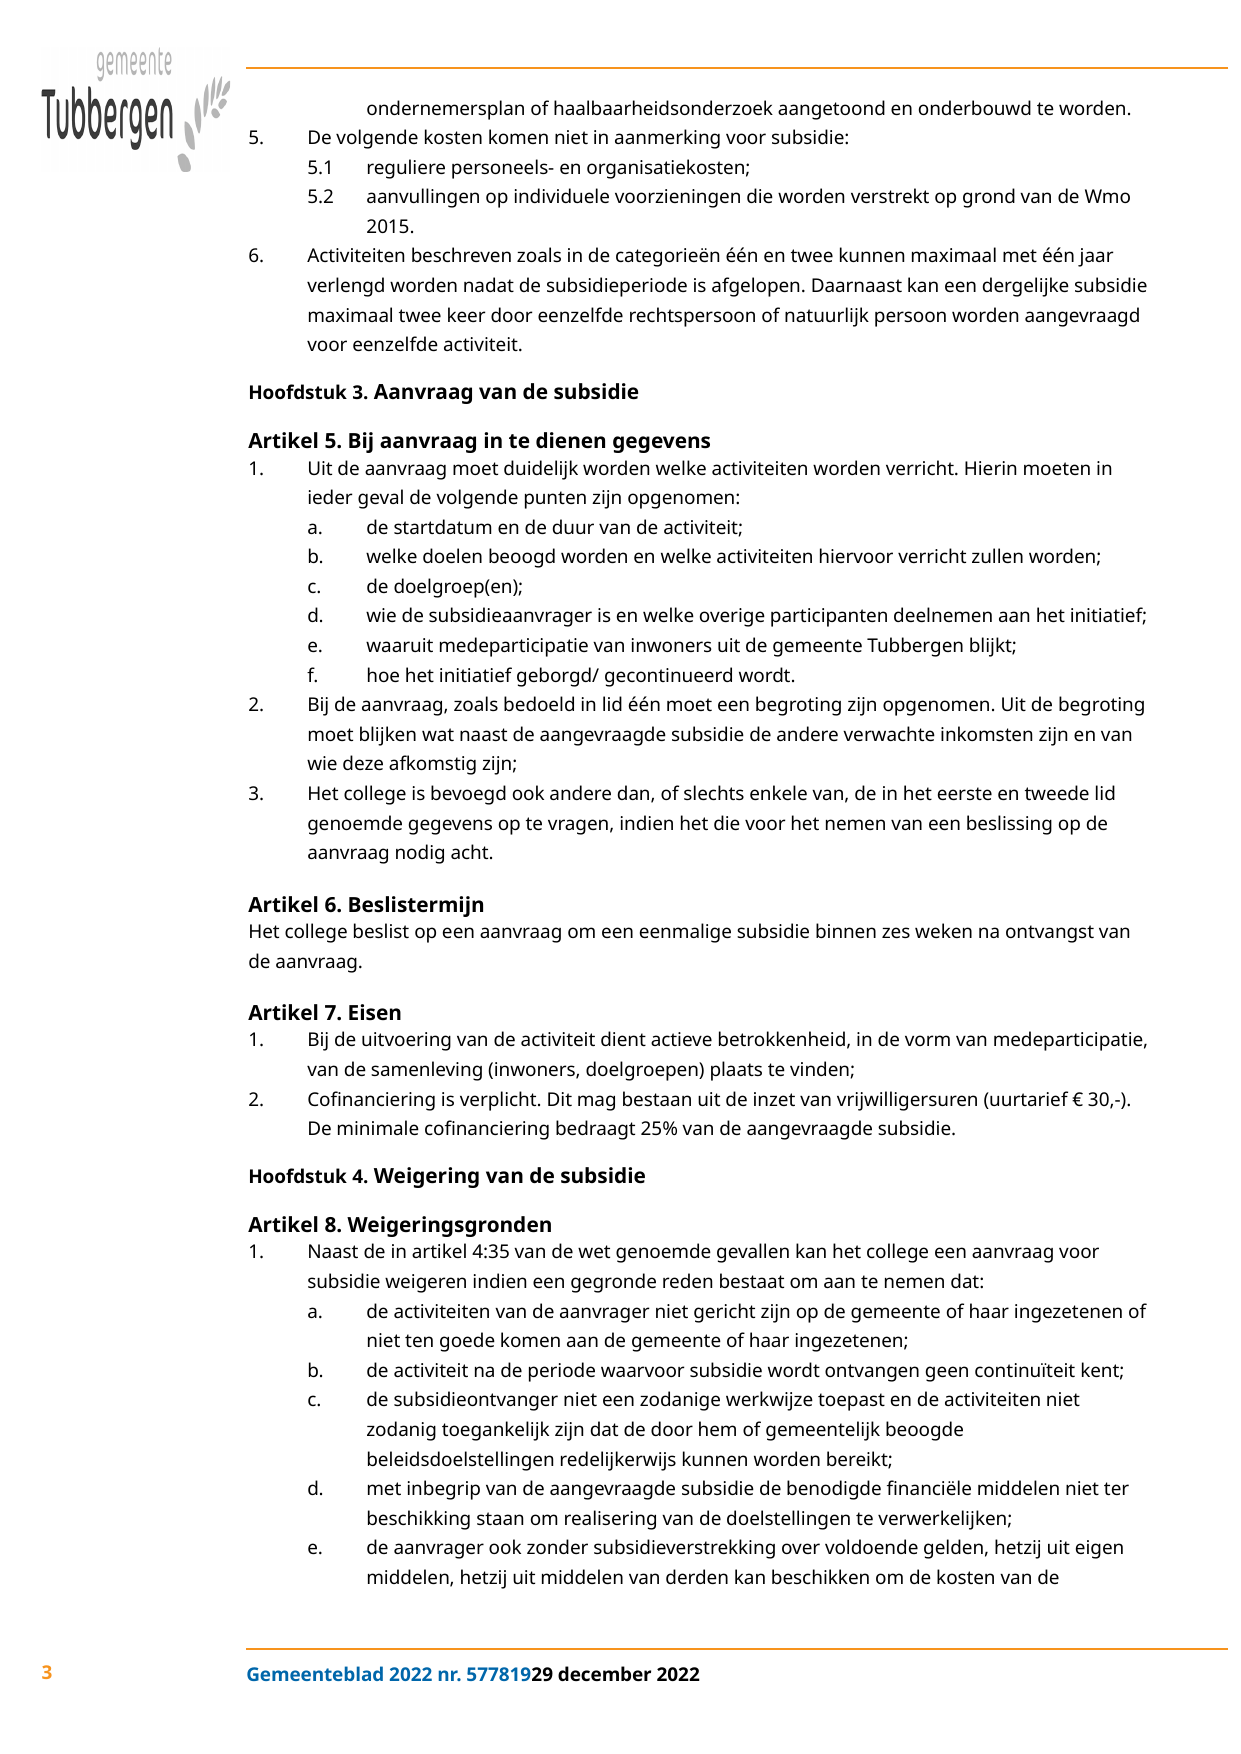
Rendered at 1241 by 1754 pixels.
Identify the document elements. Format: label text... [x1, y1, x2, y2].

text Artikel 8. Weigeringsgronden [248, 1210, 1152, 1239]
text Hoofdstuk 3. Aanvraag van de subsidie [248, 377, 1152, 406]
text Artikel 5. Bij aanvraag in te dienen gegevens [248, 426, 1152, 455]
list met inbegrip van de aangevraagde subsidie de benodigde financiële middelen niet ter beschikking staan om realisering van de doelstellingen te verwerkelijken; [307, 1475, 1152, 1531]
list waaruit medeparticipatie van inwoners uit de gemeente Tubbergen blijkt; [307, 632, 1152, 658]
list de subsidieontvanger niet een zodanige werkwijze toepast en de activiteiten niet zodanig toegankelijk zijn dat de door hem of gemeentelijk beoogde beleidsdoelstellingen redelijkerwijs kunnen worden bereikt; [307, 1387, 1152, 1472]
list de startdatum en de duur van de activiteit; [307, 514, 1152, 540]
list Naast de in artikel 4:35 van de wet genoemde gevallen kan het college een aanvraag voor subsidie weigeren indien een gegronde reden bestaat om aan te nemen dat: [248, 1239, 1152, 1294]
list de activiteiten van de aanvrager niet gericht zijn op de gemeente of haar ingezetenen of niet ten goede komen aan de gemeente of haar ingezetenen; [307, 1298, 1152, 1353]
list de aanvrager ook zonder subsidieverstrekking over voldoende gelden, hetzij uit eigen middelen, hetzij uit middelen van derden kan beschikken om de kosten van de [307, 1534, 1152, 1590]
list Het college is bevoegd ook andere dan, of slechts enkele van, de in het eerste en tweede lid genoemde gegevens op te vragen, indien het die voor het nemen van een beslissing op de aanvraag nodig acht. [248, 780, 1152, 865]
text Artikel 7. Eisen [248, 998, 1152, 1027]
text Het college beslist op een aanvraag om een eenmalige subsidie binnen zes weken na ontvangst van de aanvraag. [248, 918, 1152, 973]
list de activiteit na de periode waarvoor subsidie wordt ontvangen geen continuïteit kent; [307, 1357, 1152, 1383]
list Bij de aanvraag, zoals bedoeld in lid één moet een begroting zijn opgenomen. Uit de begroting moet blijken wat naast de aangevraagde subsidie de andere verwachte inkomsten zijn en van wie deze afkomstig zijn; [248, 691, 1152, 776]
list ondernemersplan of haalbaarheidsonderzoek aangetoond en onderbouwd te worden. [307, 95, 1152, 121]
list wie de subsidieaanvrager is en welke overige participanten deelnemen aan het initiatief; [307, 603, 1152, 628]
text Artikel 6. Beslistermijn [248, 890, 1152, 918]
text Hoofdstuk 4. Weigering van de subsidie [248, 1161, 1152, 1189]
list Cofinanciering is verplicht. Dit mag bestaan uit de inzet van vrijwilligersuren (uurtarief € 30,-). De minimale cofinanciering bedraagt 25% van de aangevraagde subsidie. [248, 1086, 1152, 1141]
list reguliere personeels- en organisatiekosten; [307, 154, 1152, 180]
list Uit de aanvraag moet duidelijk worden welke activiteiten worden verricht. Hierin moeten in ieder geval de volgende punten zijn opgenomen: [248, 455, 1152, 510]
list De volgende kosten komen niet in aanmerking voor subsidie: [248, 124, 1152, 150]
list Activiteiten beschreven zoals in de categorieën één en twee kunnen maximaal met één jaar verlengd worden nadat de subsidieperiode is afgelopen. Daarnaast kan een dergelijke subsidie maximaal twee keer door eenzelfde rechtspersoon of natuurlijk persoon worden aangevraagd voor eenzelfde activiteit. [248, 243, 1152, 357]
list Bij de uitvoering van de activiteit dient actieve betrokkenheid, in de vorm van medeparticipatie, van de samenleving (inwoners, doelgroepen) plaats te vinden; [248, 1027, 1152, 1082]
picture [41, 47, 231, 172]
list de doelgroep(en); [307, 573, 1152, 599]
list aanvullingen op individuele voorzieningen die worden verstrekt op grond van de Wmo 2015. [307, 183, 1152, 239]
list hoe het initiatief geborgd/ gecontinueerd wordt. [307, 662, 1152, 688]
list welke doelen beoogd worden en welke activiteiten hiervoor verricht zullen worden; [307, 543, 1152, 569]
